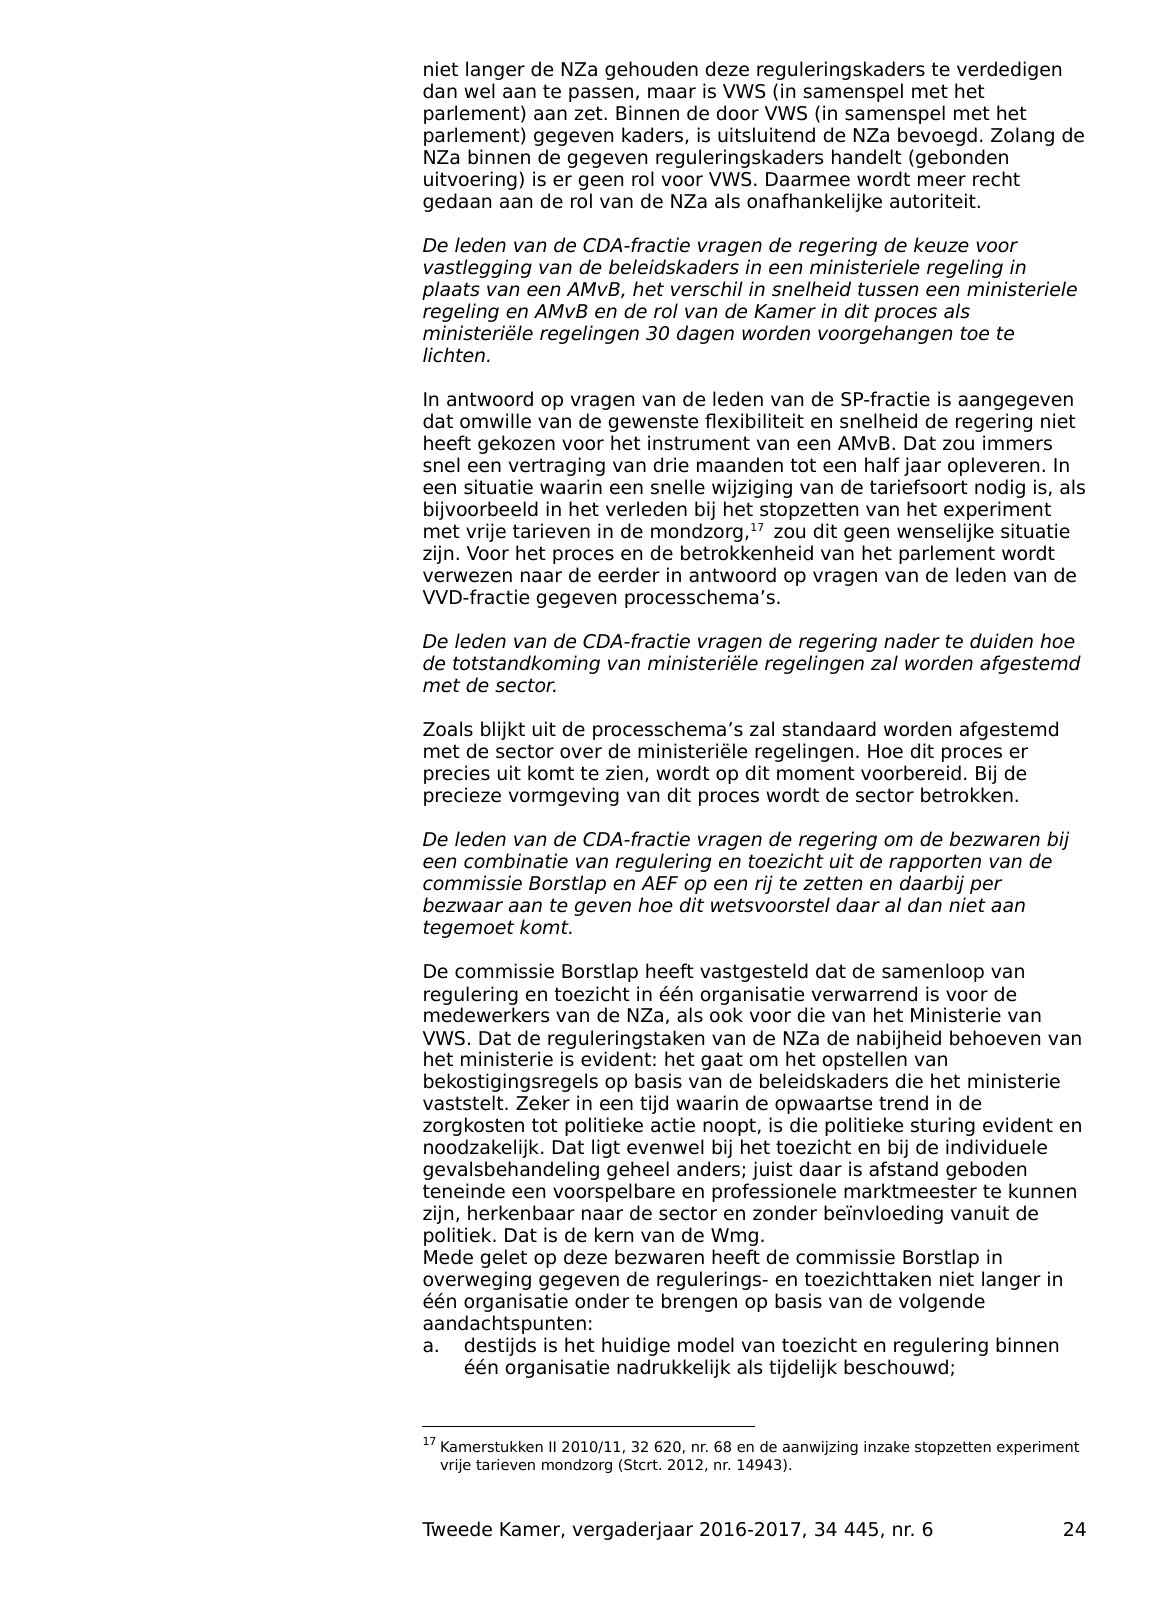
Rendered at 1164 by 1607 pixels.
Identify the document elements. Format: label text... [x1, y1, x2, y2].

text a. destijds is het huidige model van toezicht en regulering binnen één organisatie nadrukkelijk als tijdelijk beschouwd; [422, 1335, 1087, 1379]
text Mede gelet op deze bezwaren heeft de commissie Borstlap in overweging gegeven de regulerings- en toezichttaken niet langer in één organisatie onder te brengen op basis van de volgende aandachtspunten: [422, 1247, 1087, 1335]
text Kamerstukken II 2010/11, 32 620, nr. 68 en de aanwijzing inzake stopzetten experiment vrije tarieven mondzorg (Stcrt. 2012, nr. 14943). [422, 1435, 1087, 1474]
text De commissie Borstlap heeft vastgesteld dat de samenloop van regulering en toezicht in één organisatie verwarrend is voor de medewerkers van de NZa, als ook voor die van het Ministerie van VWS. Dat de reguleringstaken van de NZa de nabijheid behoeven van het ministerie is evident: het gaat om het opstellen van bekostigingsregels op basis van de beleidskaders die het ministerie vaststelt. Zeker in een tijd waarin de opwaartse trend in de zorgkosten tot politieke actie noopt, is die politieke sturing evident en noodzakelijk. Dat ligt evenwel bij het toezicht en bij de individuele gevalsbehandeling geheel anders; juist daar is afstand geboden teneinde een voorspelbare en professionele marktmeester te kunnen zijn, herkenbaar naar de sector en zonder beïnvloeding vanuit de politiek. Dat is de kern van de Wmg. [422, 961, 1087, 1247]
text De leden van de CDA-fractie vragen de regering nader te duiden hoe de totstandkoming van ministeriële regelingen zal worden afgestemd met de sector. [422, 631, 1087, 697]
text In antwoord op vragen van de leden van de SP-fractie is aangegeven dat omwille van de gewenste flexibiliteit en snelheid de regering niet heeft gekozen voor het instrument van een AMvB. Dat zou immers snel een vertraging van drie maanden tot een half jaar opleveren. In een situatie waarin een snelle wijziging van de tariefsoort nodig is, als bijvoorbeeld in het verleden bij het stopzetten van het experiment met vrije tarieven in de mondzorg, zou dit geen wenselijke situatie zijn. Voor het proces en de betrokkenheid van het parlement wordt verwezen naar de eerder in antwoord op vragen van de leden van de VVD-fractie gegeven processchema’s. [422, 389, 1087, 609]
text niet langer de NZa gehouden deze reguleringskaders te verdedigen dan wel aan te passen, maar is VWS (in samenspel met het parlement) aan zet. Binnen de door VWS (in samenspel met het parlement) gegeven kaders, is uitsluitend de NZa bevoegd. Zolang de NZa binnen de gegeven reguleringskaders handelt (gebonden uitvoering) is er geen rol voor VWS. Daarmee wordt meer recht gedaan aan de rol van de NZa als onafhankelijke autoriteit. [422, 59, 1087, 213]
text De leden van de CDA-fractie vragen de regering om de bezwaren bij een combinatie van regulering en toezicht uit de rapporten van de commissie Borstlap en AEF op een rij te zetten en daarbij per bezwaar aan te geven hoe dit wetsvoorstel daar al dan niet aan tegemoet komt. [422, 829, 1087, 939]
text De leden van de CDA-fractie vragen de regering de keuze voor vastlegging van de beleidskaders in een ministeriele regeling in plaats van een AMvB, het verschil in snelheid tussen een ministeriele regeling en AMvB en de rol van de Kamer in dit proces als ministeriële regelingen 30 dagen worden voorgehangen toe te lichten. [422, 235, 1087, 367]
text Zoals blijkt uit de processchema’s zal standaard worden afgestemd met de sector over de ministeriële regelingen. Hoe dit proces er precies uit komt te zien, wordt op dit moment voorbereid. Bij de precieze vormgeving van dit proces wordt de sector betrokken. [422, 719, 1087, 807]
